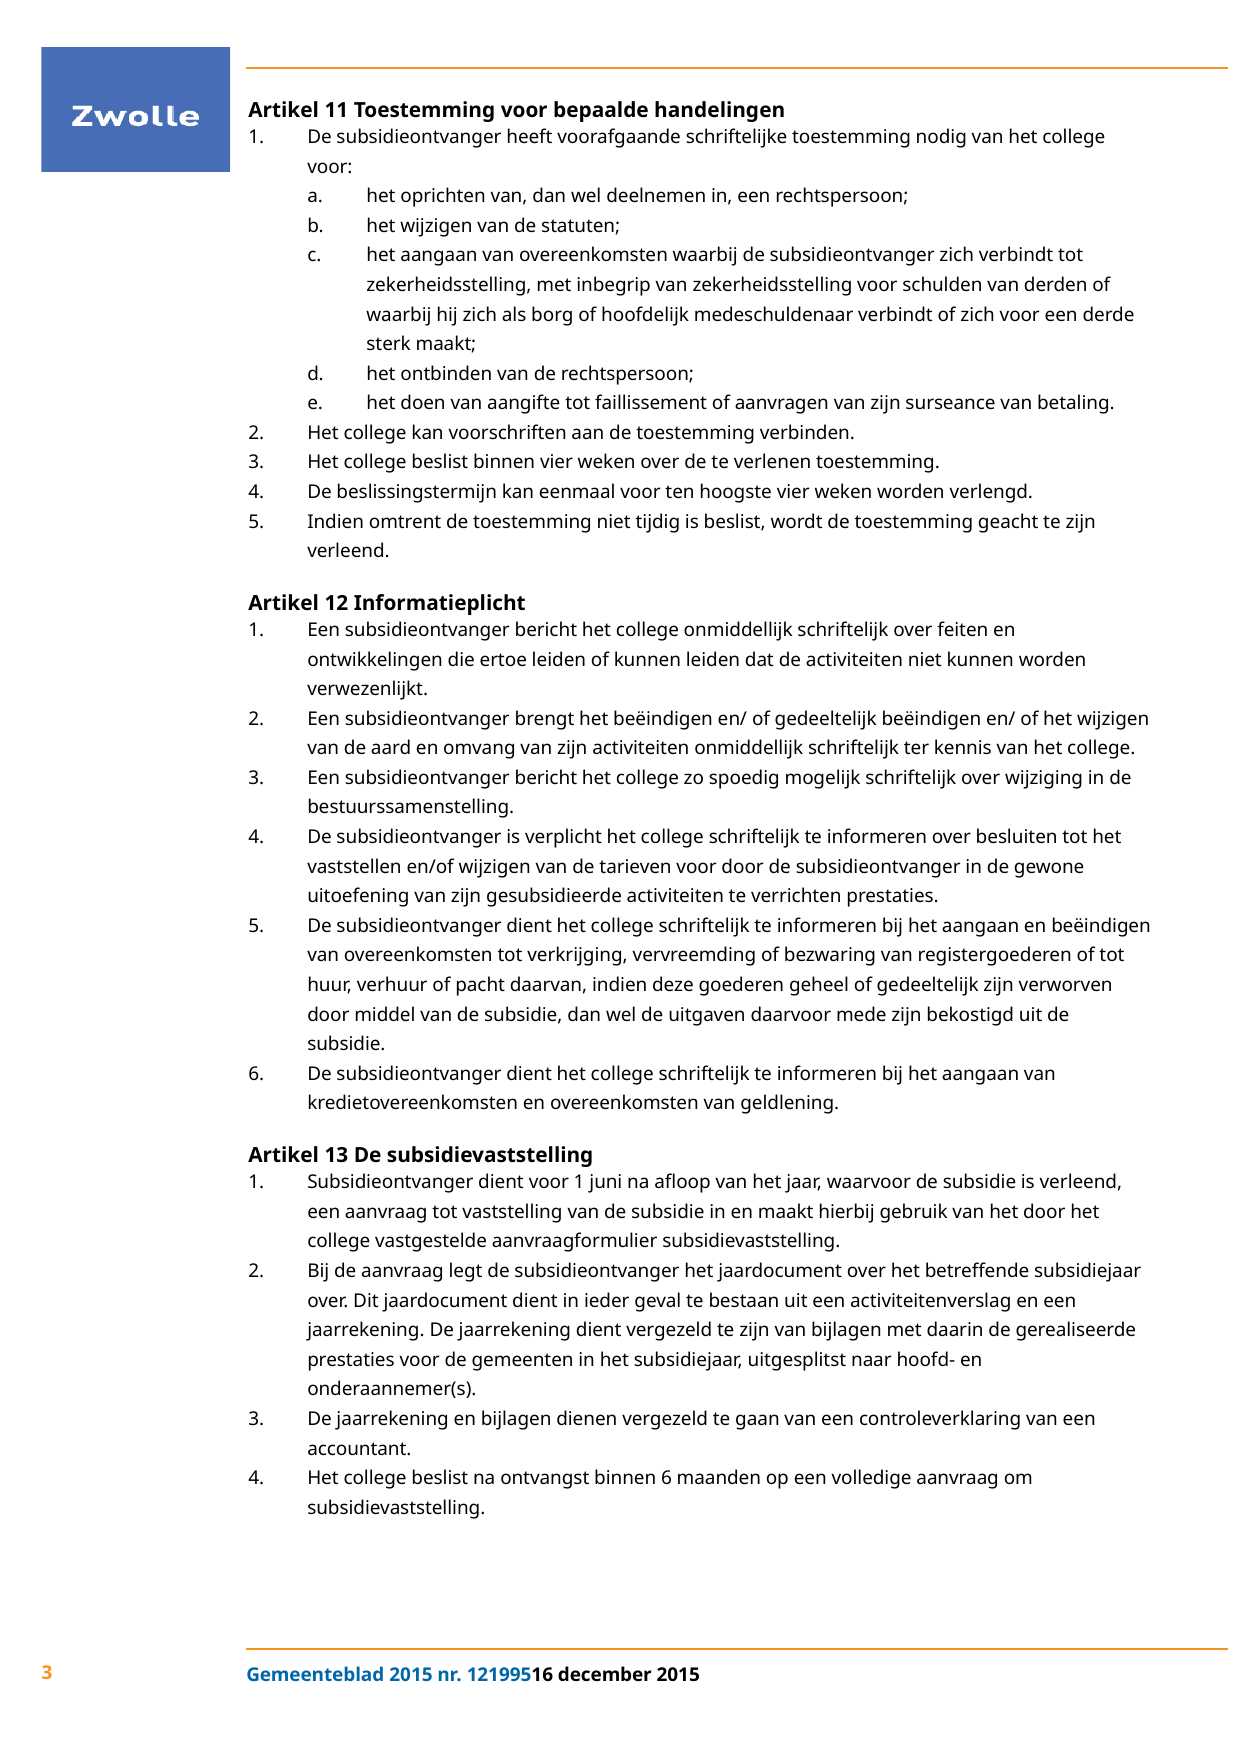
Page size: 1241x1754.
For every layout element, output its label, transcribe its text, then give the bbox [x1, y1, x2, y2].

list Het college kan voorschriften aan de toestemming verbinden. [248, 419, 1152, 445]
list Het college beslist na ontvangst binnen 6 maanden op een volledige aanvraag om subsidievaststelling. [248, 1464, 1152, 1519]
text Artikel 12 Informatieplicht [248, 588, 1152, 616]
list Subsidieontvanger dient voor 1 juni na afloop van het jaar, waarvoor de subsidie is verleend, een aanvraag tot vaststelling van de subsidie in en maakt hierbij gebruik van het door het college vastgestelde aanvraagformulier subsidievaststelling. [248, 1168, 1152, 1253]
list De jaarrekening en bijlagen dienen vergezeld te gaan van een controleverklaring van een accountant. [248, 1405, 1152, 1460]
list De beslissingstermijn kan eenmaal voor ten hoogste vier weken worden verlengd. [248, 478, 1152, 504]
list Het college beslist binnen vier weken over de te verlenen toestemming. [248, 449, 1152, 474]
list De subsidieontvanger is verplicht het college schriftelijk te informeren over besluiten tot het vaststellen en/of wijzigen van de tarieven voor door de subsidieontvanger in de gewone uitoefening van zijn gesubsidieerde activiteiten te verrichten prestaties. [248, 823, 1152, 908]
list De subsidieontvanger heeft voorafgaande schriftelijke toestemming nodig van het college voor: [248, 123, 1152, 178]
list De subsidieontvanger dient het college schriftelijk te informeren bij het aangaan van kredietovereenkomsten en overeenkomsten van geldlening. [248, 1060, 1152, 1115]
text Artikel 11 Toestemming voor bepaalde handelingen [248, 95, 1152, 123]
list De subsidieontvanger dient het college schriftelijk te informeren bij het aangaan en beëindigen van overeenkomsten tot verkrijging, vervreemding of bezwaring van registergoederen of tot huur, verhuur of pacht daarvan, indien deze goederen geheel of gedeeltelijk zijn verworven door middel van de subsidie, dan wel de uitgaven daarvoor mede zijn bekostigd uit de subsidie. [248, 912, 1152, 1056]
list Indien omtrent de toestemming niet tijdig is beslist, wordt de toestemming geacht te zijn verleend. [248, 508, 1152, 563]
list Een subsidieontvanger brengt het beëindigen en/ of gedeeltelijk beëindigen en/ of het wijzigen van de aard en omvang van zijn activiteiten onmiddellijk schriftelijk ter kennis van het college. [248, 705, 1152, 760]
list Een subsidieontvanger bericht het college onmiddellijk schriftelijk over feiten en ontwikkelingen die ertoe leiden of kunnen leiden dat de activiteiten niet kunnen worden verwezenlijkt. [248, 616, 1152, 701]
list het doen van aangifte tot faillissement of aanvragen van zijn surseance van betaling. [307, 389, 1152, 415]
text Artikel 13 De subsidievaststelling [248, 1140, 1152, 1168]
list het wijzigen van de statuten; [307, 212, 1152, 238]
list het oprichten van, dan wel deelnemen in, een rechtspersoon; [307, 182, 1152, 208]
list het ontbinden van de rechtspersoon; [307, 360, 1152, 386]
list het aangaan van overeenkomsten waarbij de subsidieontvanger zich verbindt tot zekerheidsstelling, met inbegrip van zekerheidsstelling voor schulden van derden of waarbij hij zich als borg of hoofdelijk medeschuldenaar verbindt of zich voor een derde sterk maakt; [307, 242, 1152, 356]
picture [41, 47, 231, 172]
list Bij de aanvraag legt de subsidieontvanger het jaardocument over het betreffende subsidiejaar over. Dit jaardocument dient in ieder geval te bestaan uit een activiteitenverslag en een jaarrekening. De jaarrekening dient vergezeld te zijn van bijlagen met daarin de gerealiseerde prestaties voor de gemeenten in het subsidiejaar, uitgesplitst naar hoofd- en onderaannemer(s). [248, 1257, 1152, 1401]
list Een subsidieontvanger bericht het college zo spoedig mogelijk schriftelijk over wijziging in de bestuurssamenstelling. [248, 764, 1152, 819]
